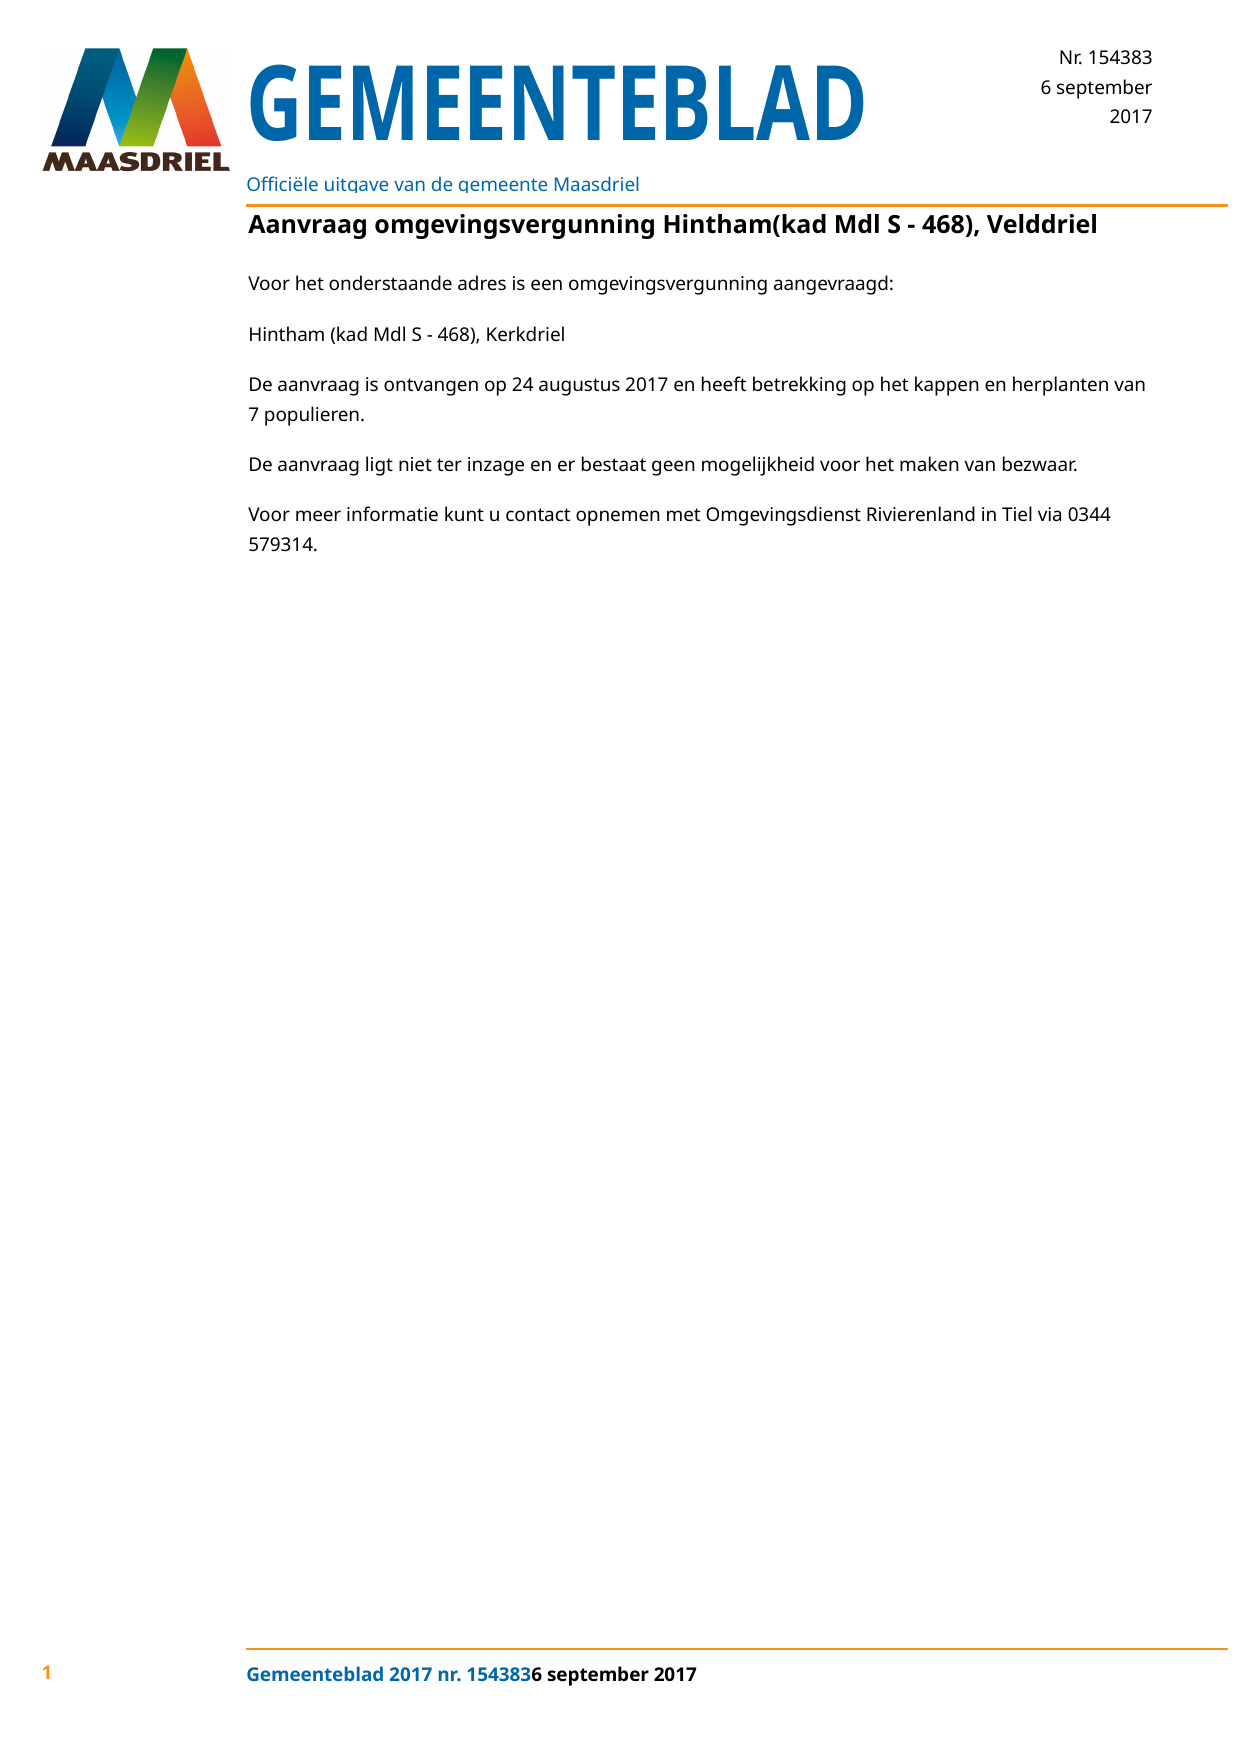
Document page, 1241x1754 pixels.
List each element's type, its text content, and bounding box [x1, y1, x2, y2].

text De aanvraag is ontvangen op 24 augustus 2017 en heeft betrekking op het kappen en herplanten van 7 populieren. [248, 371, 1152, 426]
text Voor het onderstaande adres is een omgevingsvergunning aangevraagd: [248, 270, 1152, 296]
picture [41, 47, 231, 172]
text De aanvraag ligt niet ter inzage en er bestaat geen mogelijkheid voor het maken van bezwaar. [248, 451, 1152, 477]
text Hintham (kad Mdl S - 468), Kerkdriel [248, 321, 1152, 346]
text Voor meer informatie kunt u contact opnemen met Omgevingsdienst Rivierenland in Tiel via 0344 579314. [248, 502, 1152, 557]
text Aanvraag omgevingsvergunning Hintham(kad Mdl S - 468), Velddriel [248, 207, 1152, 241]
